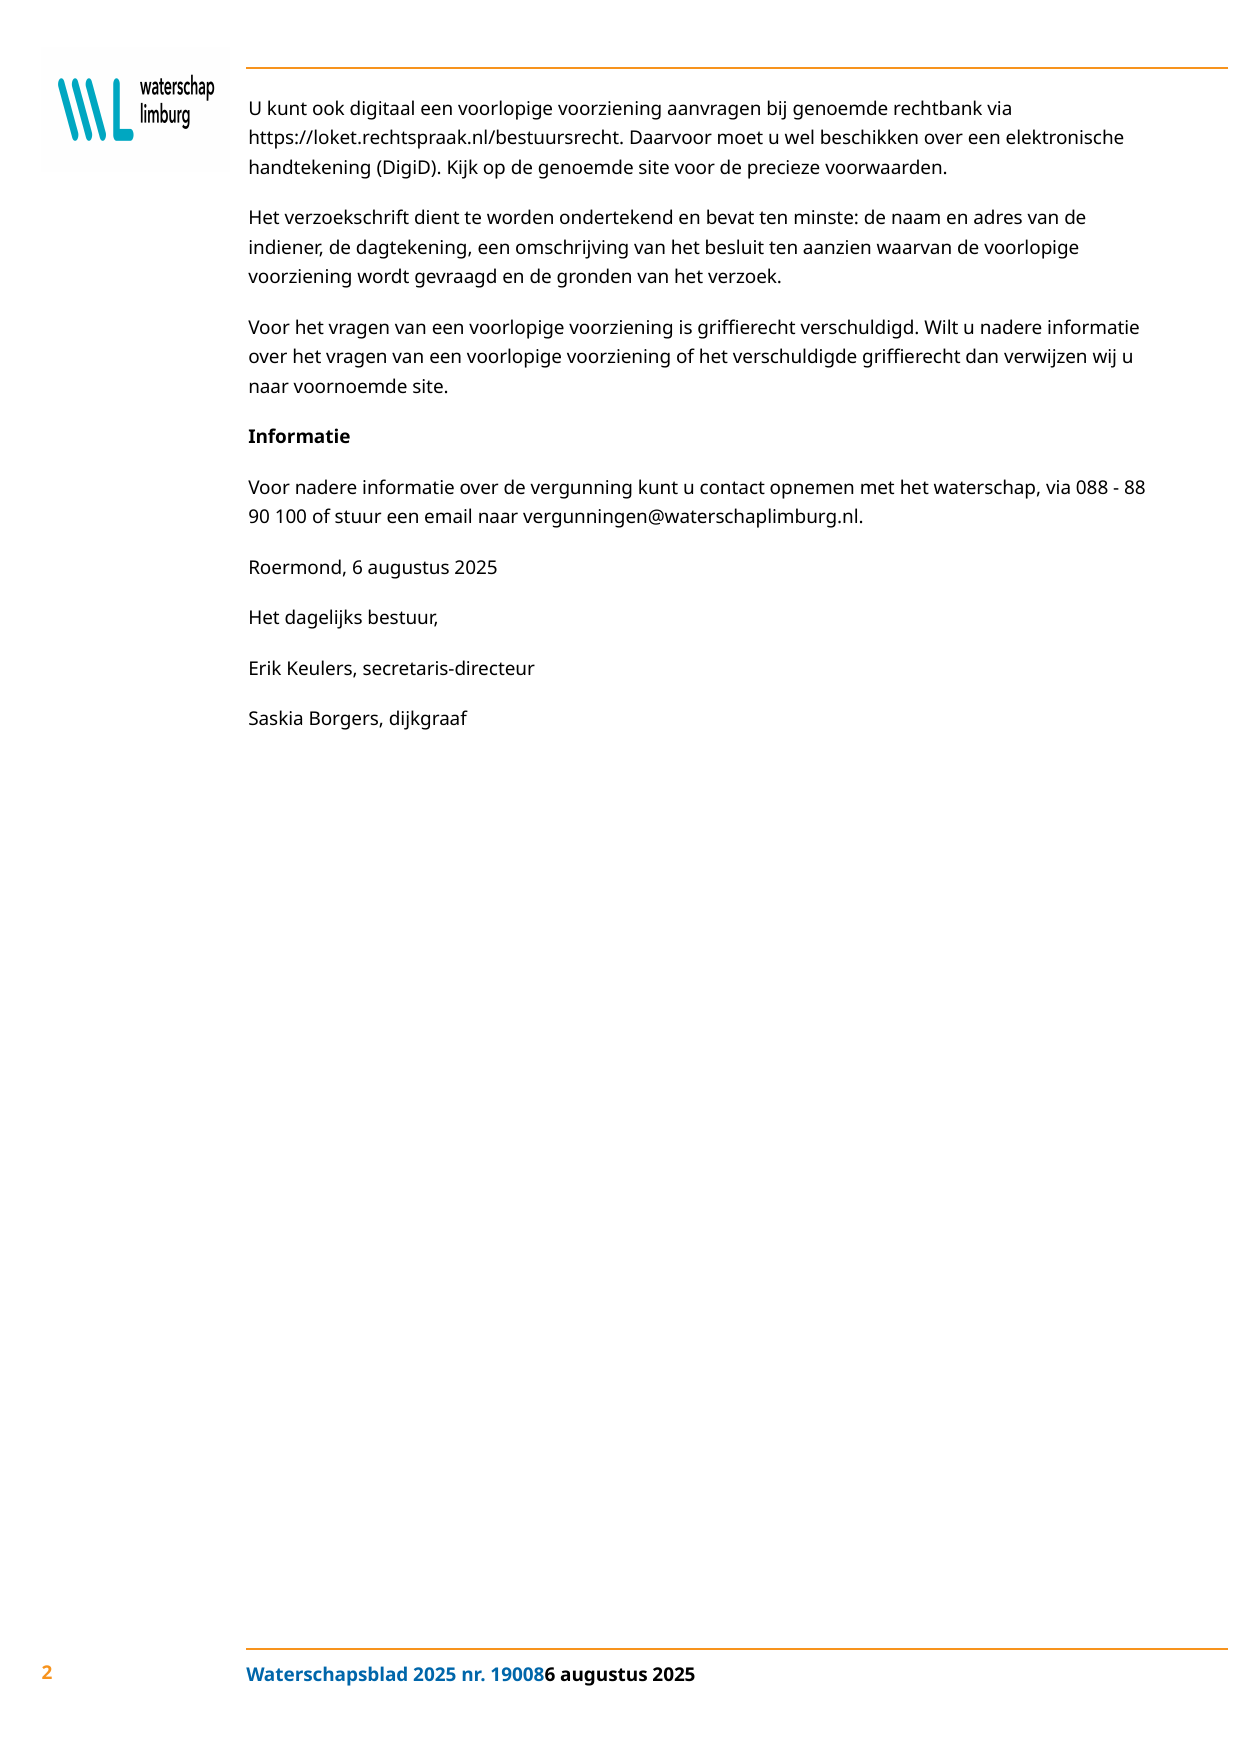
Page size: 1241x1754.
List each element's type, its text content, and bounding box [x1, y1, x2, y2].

text Erik Keulers, secretaris-directeur [248, 655, 1152, 681]
text U kunt ook digitaal een voorlopige voorziening aanvragen bij genoemde rechtbank via https://loket.rechtspraak.nl/bestuursrecht. Daarvoor moet u wel beschikken over een elektronische handtekening (DigiD). Kijk op de genoemde site voor de precieze voorwaarden. [248, 95, 1152, 180]
text Het verzoekschrift dient te worden ondertekend en bevat ten minste: de naam en adres van de indiener, de dagtekening, een omschrijving van het besluit ten aanzien waarvan de voorlopige voorziening wordt gevraagd en de gronden van het verzoek. [248, 204, 1152, 289]
text Voor het vragen van een voorlopige voorziening is griffierecht verschuldigd. Wilt u nadere informatie over het vragen van een voorlopige voorziening of het verschuldigde griffierecht dan verwijzen wij u naar voornoemde site. [248, 314, 1152, 399]
text Roermond, 6 augustus 2025 [248, 554, 1152, 580]
text Informatie [248, 423, 1152, 449]
picture [41, 47, 231, 172]
text Saskia Borgers, dijkgraaf [248, 705, 1152, 731]
text Voor nadere informatie over de vergunning kunt u contact opnemen met het waterschap, via 088 - 88 90 100 of stuur een email naar vergunningen@waterschaplimburg.nl. [248, 474, 1152, 529]
text Het dagelijks bestuur, [248, 604, 1152, 630]
